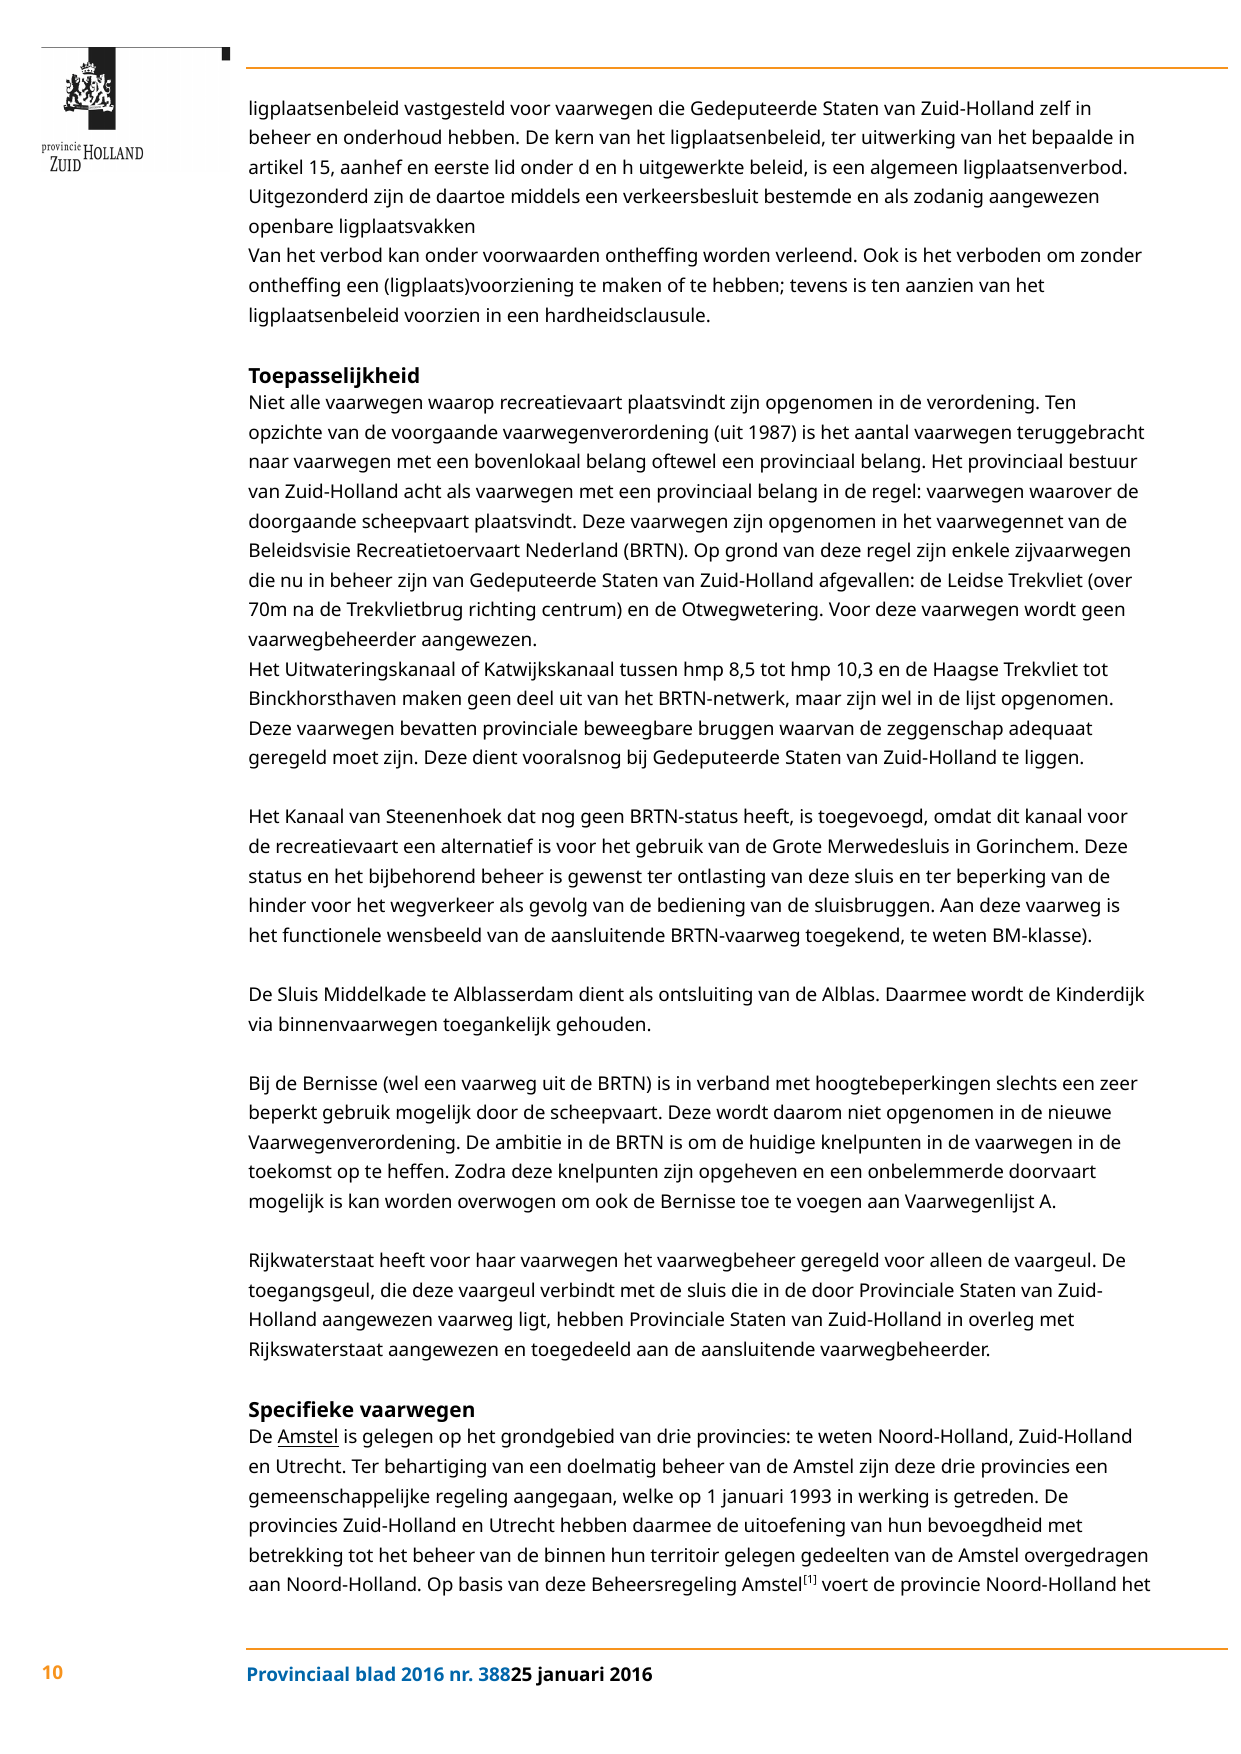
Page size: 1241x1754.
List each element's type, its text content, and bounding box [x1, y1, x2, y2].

text Het Kanaal van Steenenhoek dat nog geen BRTN-status heeft, is toegevoegd, omdat dit kanaal voor de recreatievaart een alternatief is voor het gebruik van de Grote Merwedesluis in Gorinchem. Deze status en het bijbehorend beheer is gewenst ter ontlasting van deze sluis en ter beperking van de hinder voor het wegverkeer als gevolg van de bediening van de sluisbruggen. Aan deze vaarweg is het functionele wensbeeld van de aansluitende BRTN-vaarweg toegekend, te weten BM-klasse). [248, 804, 1152, 948]
text De Amstel is gelegen op het grondgebied van drie provincies: te weten Noord-Holland, Zuid-Holland en Utrecht. Ter behartiging van een doelmatig beheer van de Amstel zijn deze drie provincies een gemeenschappelijke regeling aangegaan, welke op 1 januari 1993 in werking is getreden. De provincies Zuid-Holland en Utrecht hebben daarmee de uitoefening van hun bevoegdheid met betrekking tot het beheer van de binnen hun territoir gelegen gedeelten van de Amstel overgedragen aan Noord-Holland. Op basis van deze Beheersregeling Amstel[1] voert de provincie Noord-Holland het [248, 1424, 1152, 1597]
picture [41, 47, 231, 172]
text Specifieke vaarwegen [248, 1395, 1152, 1424]
text Van het verbod kan onder voorwaarden ontheffing worden verleend. Ook is het verboden om zonder ontheffing een (ligplaats)voorziening te maken of te hebben; tevens is ten aanzien van het ligplaatsenbeleid voorzien in een hardheidsclausule. [248, 243, 1152, 328]
text Rijkwaterstaat heeft voor haar vaarwegen het vaarwegbeheer geregeld voor alleen de vaargeul. De toegangsgeul, die deze vaargeul verbindt met de sluis die in de door Provinciale Staten van Zuid-Holland aangewezen vaarweg ligt, hebben Provinciale Staten van Zuid-Holland in overleg met Rijkswaterstaat aangewezen en toegedeeld aan de aansluitende vaarwegbeheerder. [248, 1247, 1152, 1362]
text De Sluis Middelkade te Alblasserdam dient als ontsluiting van de Alblas. Daarmee wordt de Kinderdijk via binnenvaarwegen toegankelijk gehouden. [248, 981, 1152, 1036]
text Bij de Bernisse (wel een vaarweg uit de BRTN) is in verband met hoogtebeperkingen slechts een zeer beperkt gebruik mogelijk door de scheepvaart. Deze wordt daarom niet opgenomen in de nieuwe Vaarwegenverordening. De ambitie in de BRTN is om de huidige knelpunten in de vaarwegen in de toekomst op te heffen. Zodra deze knelpunten zijn opgeheven en een onbelemmerde doorvaart mogelijk is kan worden overwogen om ook de Bernisse toe te voegen aan Vaarwegenlijst A. [248, 1070, 1152, 1214]
text Het Uitwateringskanaal of Katwijkskanaal tussen hmp 8,5 tot hmp 10,3 en de Haagse Trekvliet tot Binckhorsthaven maken geen deel uit van het BRTN-netwerk, maar zijn wel in de lijst opgenomen. Deze vaarwegen bevatten provinciale beweegbare bruggen waarvan de zeggenschap adequaat geregeld moet zijn. Deze dient vooralsnog bij Gedeputeerde Staten van Zuid-Holland te liggen. [248, 656, 1152, 770]
text Niet alle vaarwegen waarop recreatievaart plaatsvindt zijn opgenomen in de verordening. Ten opzichte van de voorgaande vaarwegenverordening (uit 1987) is het aantal vaarwegen teruggebracht naar vaarwegen met een bovenlokaal belang oftewel een provinciaal belang. Het provinciaal bestuur van Zuid-Holland acht als vaarwegen met een provinciaal belang in de regel: vaarwegen waarover de doorgaande scheepvaart plaatsvindt. Deze vaarwegen zijn opgenomen in het vaarwegennet van de Beleidsvisie Recreatietoervaart Nederland (BRTN). Op grond van deze regel zijn enkele zijvaarwegen die nu in beheer zijn van Gedeputeerde Staten van Zuid-Holland afgevallen: de Leidse Trekvliet (over 70m na de Trekvlietbrug richting centrum) en de Otwegwetering. Voor deze vaarwegen wordt geen vaarwegbeheerder aangewezen. [248, 389, 1152, 652]
text ligplaatsenbeleid vastgesteld voor vaarwegen die Gedeputeerde Staten van Zuid-Holland zelf in beheer en onderhoud hebben. De kern van het ligplaatsenbeleid, ter uitwerking van het bepaalde in artikel 15, aanhef en eerste lid onder d en h uitgewerkte beleid, is een algemeen ligplaatsenverbod. Uitgezonderd zijn de daartoe middels een verkeersbesluit bestemde en als zodanig aangewezen openbare ligplaatsvakken [248, 95, 1152, 239]
text Toepasselijkheid [248, 361, 1152, 389]
